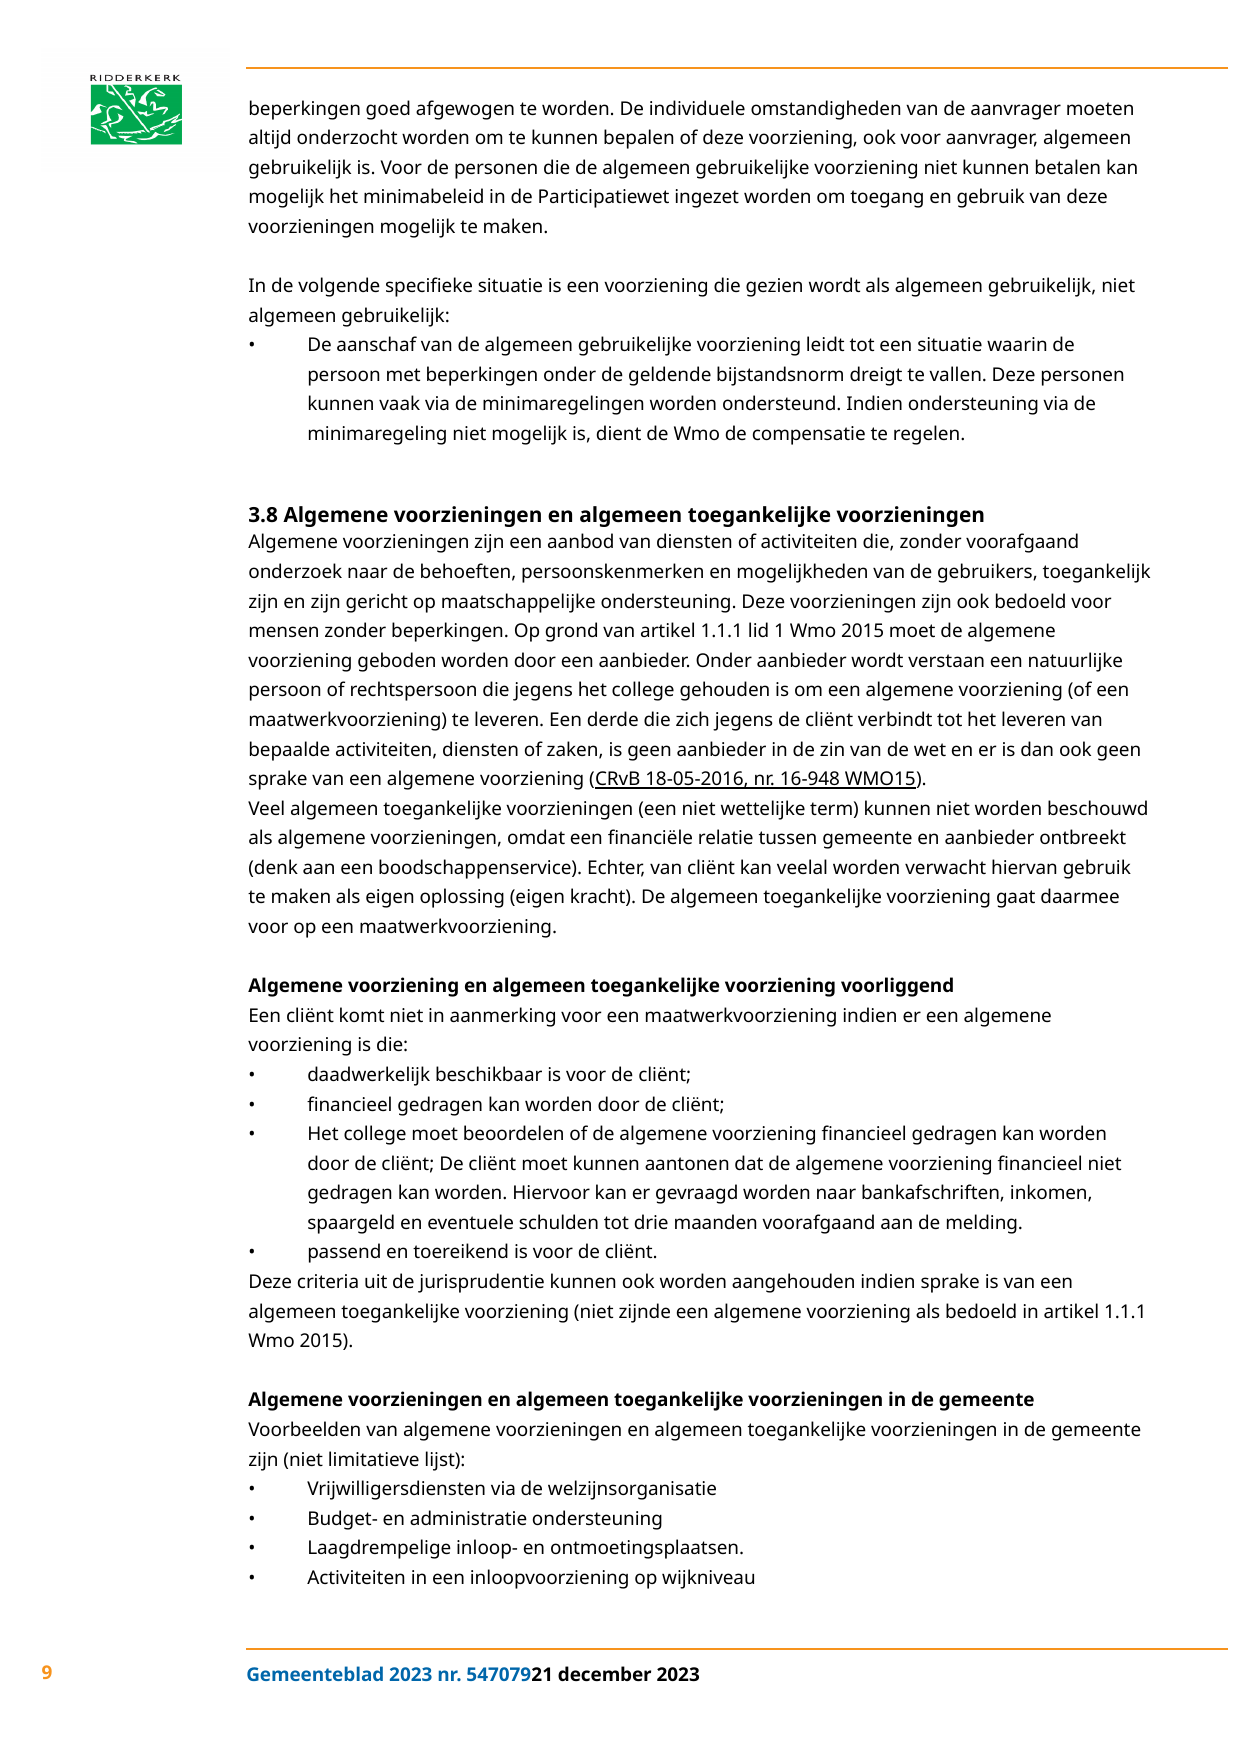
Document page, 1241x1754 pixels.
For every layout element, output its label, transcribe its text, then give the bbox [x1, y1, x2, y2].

list daadwerkelijk beschikbaar is voor de cliënt; [248, 1061, 1152, 1087]
text Algemene voorziening en algemeen toegankelijke voorziening voorliggend [248, 972, 1152, 998]
list Budget- en administratie ondersteuning [248, 1505, 1152, 1531]
list Laagdrempelige inloop- en ontmoetingsplaatsen. [248, 1534, 1152, 1560]
text Deze criteria uit de jurisprudentie kunnen ook worden aangehouden indien sprake is van een algemeen toegankelijke voorziening (niet zijnde een algemene voorziening als bedoeld in artikel 1.1.1 Wmo 2015). [248, 1268, 1152, 1353]
text Algemene voorzieningen zijn een aanbod van diensten of activiteiten die, zonder voorafgaand onderzoek naar de behoeften, persoonskenmerken en mogelijkheden van de gebruikers, toegankelijk zijn en zijn gericht op maatschappelijke ondersteuning. Deze voorzieningen zijn ook bedoeld voor mensen zonder beperkingen. Op grond van artikel 1.1.1 lid 1 Wmo 2015 moet de algemene voorziening geboden worden door een aanbieder. Onder aanbieder wordt verstaan een natuurlijke persoon of rechtspersoon die jegens het college gehouden is om een algemene voorziening (of een maatwerkvoorziening) te leveren. Een derde die zich jegens de cliënt verbindt tot het leveren van bepaalde activiteiten, diensten of zaken, is geen aanbieder in de zin van de wet en er is dan ook geen sprake van een algemene voorziening (CRvB 18-05-2016, nr. 16-948 WMO15). [248, 529, 1152, 791]
picture [41, 47, 231, 172]
text In de volgende specifieke situatie is een voorziening die gezien wordt als algemeen gebruikelijk, niet algemeen gebruikelijk: [248, 272, 1152, 328]
list Het college moet beoordelen of de algemene voorziening financieel gedragen kan worden door de cliënt; De cliënt moet kunnen aantonen dat de algemene voorziening financieel niet gedragen kan worden. Hiervoor kan er gevraagd worden naar bankafschriften, inkomen, spaargeld en eventuele schulden tot drie maanden voorafgaand aan de melding. [248, 1120, 1152, 1235]
list De aanschaf van de algemeen gebruikelijke voorziening leidt tot een situatie waarin de persoon met beperkingen onder de geldende bijstandsnorm dreigt te vallen. Deze personen kunnen vaak via de minimaregelingen worden ondersteund. Indien ondersteuning via de minimaregeling niet mogelijk is, dient de Wmo de compensatie te regelen. [248, 331, 1152, 446]
list financieel gedragen kan worden door de cliënt; [248, 1091, 1152, 1116]
text Algemene voorzieningen en algemeen toegankelijke voorzieningen in de gemeente [248, 1387, 1152, 1412]
text beperkingen goed afgewogen te worden. De individuele omstandigheden van de aanvrager moeten altijd onderzocht worden om te kunnen bepalen of deze voorziening, ook voor aanvrager, algemeen gebruikelijk is. Voor de personen die de algemeen gebruikelijke voorziening niet kunnen betalen kan mogelijk het minimabeleid in de Participatiewet ingezet worden om toegang en gebruik van deze voorzieningen mogelijk te maken. [248, 95, 1152, 239]
text Voorbeelden van algemene voorzieningen en algemeen toegankelijke voorzieningen in de gemeente zijn (niet limitatieve lijst): [248, 1416, 1152, 1471]
list Activiteiten in een inloopvoorziening op wijkniveau [248, 1564, 1152, 1590]
text 3.8 Algemene voorzieningen en algemeen toegankelijke voorzieningen [248, 500, 1152, 529]
list Vrijwilligersdiensten via de welzijnsorganisatie [248, 1475, 1152, 1501]
text Een cliënt komt niet in aanmerking voor een maatwerkvoorziening indien er een algemene voorziening is die: [248, 1002, 1152, 1057]
list passend en toereikend is voor de cliënt. [248, 1239, 1152, 1264]
text Veel algemeen toegankelijke voorzieningen (een niet wettelijke term) kunnen niet worden beschouwd als algemene voorzieningen, omdat een financiële relatie tussen gemeente en aanbieder ontbreekt (denk aan een boodschappenservice). Echter, van cliënt kan veelal worden verwacht hiervan gebruik te maken als eigen oplossing (eigen kracht). De algemeen toegankelijke voorziening gaat daarmee voor op een maatwerkvoorziening. [248, 795, 1152, 939]
